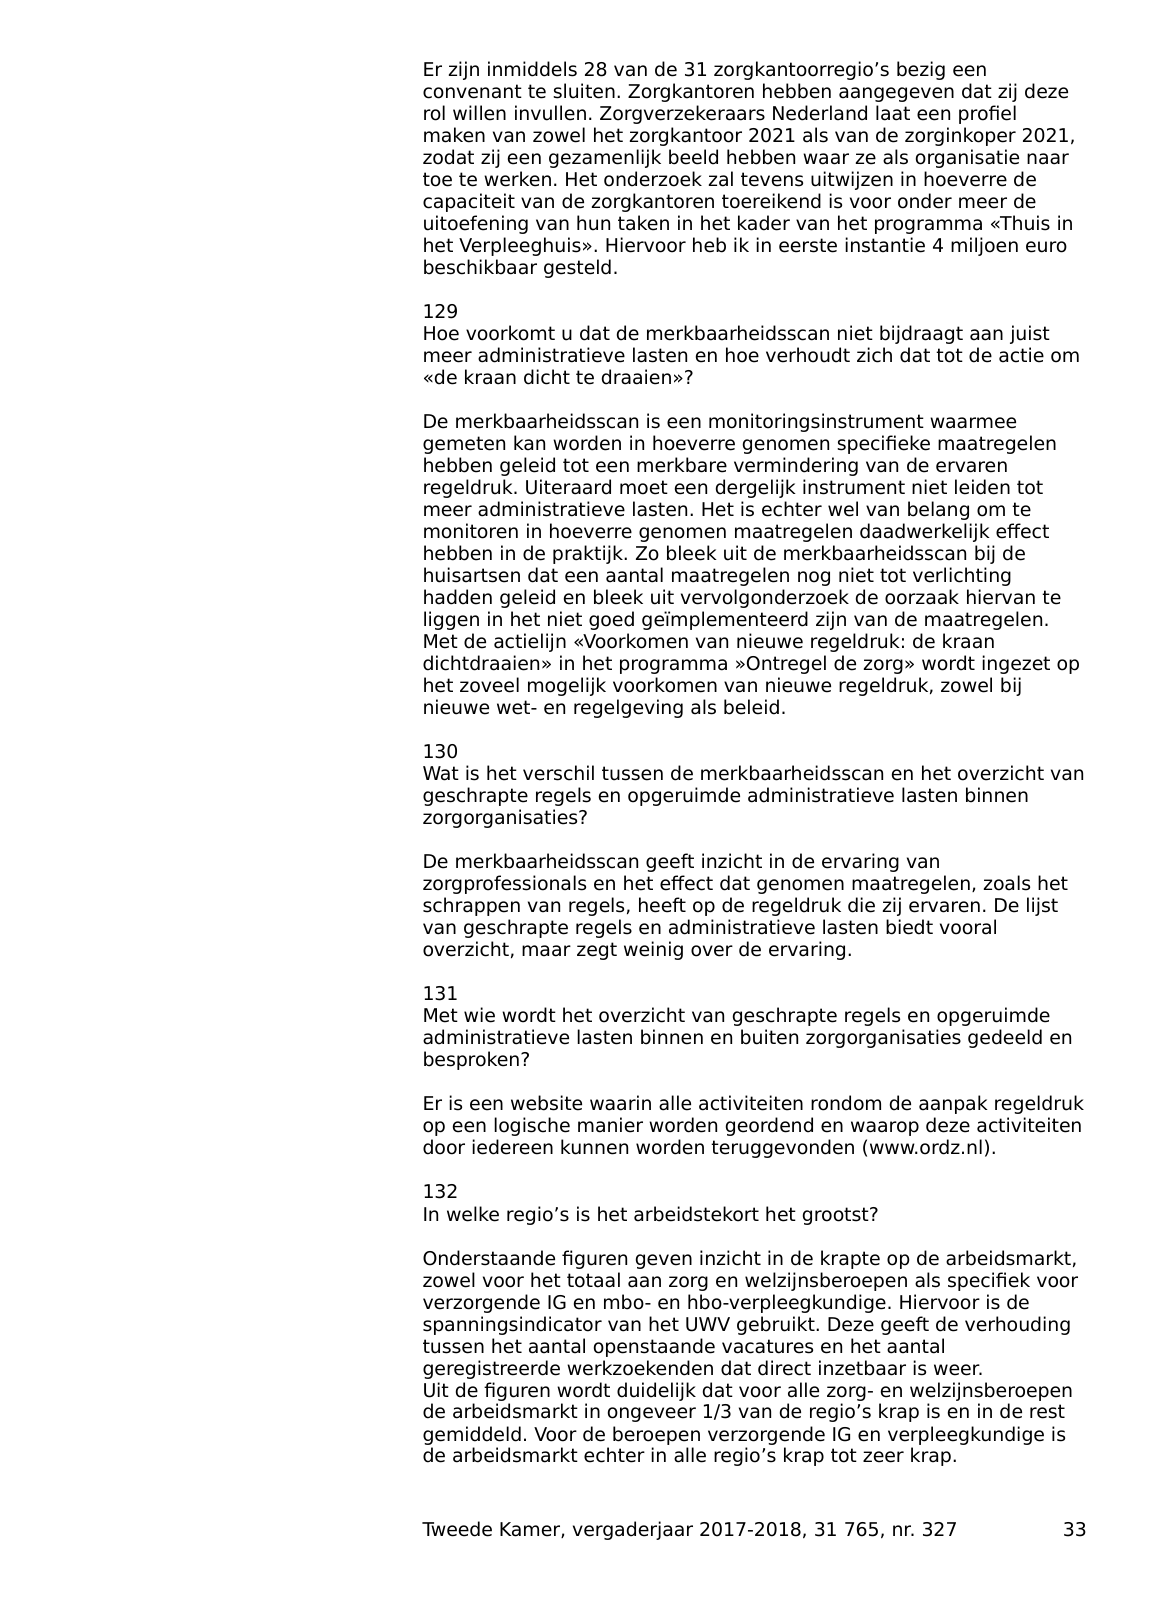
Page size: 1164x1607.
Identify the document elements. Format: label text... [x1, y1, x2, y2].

text Er is een website waarin alle activiteiten rondom de aanpak regeldruk op een logische manier worden geordend en waarop deze activiteiten door iedereen kunnen worden teruggevonden (www.ordz.nl). [422, 1093, 1087, 1159]
text De merkbaarheidsscan geeft inzicht in de ervaring van zorgprofessionals en het effect dat genomen maatregelen, zoals het schrappen van regels, heeft op de regeldruk die zij ervaren. De lijst van geschrapte regels en administratieve lasten biedt vooral overzicht, maar zegt weinig over de ervaring. [422, 851, 1087, 961]
text Met wie wordt het overzicht van geschrapte regels en opgeruimde administratieve lasten binnen en buiten zorgorganisaties gedeeld en besproken? [422, 1005, 1087, 1071]
text Onderstaande figuren geven inzicht in de krapte op de arbeidsmarkt, zowel voor het totaal aan zorg en welzijnsberoepen als specifiek voor verzorgende IG en mbo- en hbo-verpleegkundige. Hiervoor is de spanningsindicator van het UWV gebruikt. Deze geeft de verhouding tussen het aantal openstaande vacatures en het aantal geregistreerde werkzoekenden dat direct inzetbaar is weer. [422, 1248, 1087, 1379]
text Hoe voorkomt u dat de merkbaarheidsscan niet bijdraagt aan juist meer administratieve lasten en hoe verhoudt zich dat tot de actie om «de kraan dicht te draaien»? [422, 323, 1087, 389]
text 132 [422, 1181, 1087, 1203]
text Met de actielijn «Voorkomen van nieuwe regeldruk: de kraan dichtdraaien» in het programma »Ontregel de zorg» wordt ingezet op het zoveel mogelijk voorkomen van nieuwe regeldruk, zowel bij nieuwe wet- en regelgeving als beleid. [422, 631, 1087, 719]
text 130 [422, 741, 1087, 763]
text Wat is het verschil tussen de merkbaarheidsscan en het overzicht van geschrapte regels en opgeruimde administratieve lasten binnen zorgorganisaties? [422, 763, 1087, 829]
text Er zijn inmiddels 28 van de 31 zorgkantoorregio’s bezig een convenant te sluiten. Zorgkantoren hebben aangegeven dat zij deze rol willen invullen. Zorgverzekeraars Nederland laat een profiel maken van zowel het zorgkantoor 2021 als van de zorginkoper 2021, zodat zij een gezamenlijk beeld hebben waar ze als organisatie naar toe te werken. Het onderzoek zal tevens uitwijzen in hoeverre de capaciteit van de zorgkantoren toereikend is voor onder meer de uitoefening van hun taken in het kader van het programma «Thuis in het Verpleeghuis». Hiervoor heb ik in eerste instantie 4 miljoen euro beschikbaar gesteld. [422, 59, 1087, 279]
text Uit de figuren wordt duidelijk dat voor alle zorg- en welzijnsberoepen de arbeidsmarkt in ongeveer 1/3 van de regio’s krap is en in de rest gemiddeld. Voor de beroepen verzorgende IG en verpleegkundige is de arbeidsmarkt echter in alle regio’s krap tot zeer krap. [422, 1379, 1087, 1467]
text De merkbaarheidsscan is een monitoringsinstrument waarmee gemeten kan worden in hoeverre genomen specifieke maatregelen hebben geleid tot een merkbare vermindering van de ervaren regeldruk. Uiteraard moet een dergelijk instrument niet leiden tot meer administratieve lasten. Het is echter wel van belang om te monitoren in hoeverre genomen maatregelen daadwerkelijk effect hebben in de praktijk. Zo bleek uit de merkbaarheidsscan bij de huisartsen dat een aantal maatregelen nog niet tot verlichting hadden geleid en bleek uit vervolgonderzoek de oorzaak hiervan te liggen in het niet goed geïmplementeerd zijn van de maatregelen. [422, 411, 1087, 631]
text 131 [422, 983, 1087, 1005]
text 129 [422, 301, 1087, 323]
text In welke regio’s is het arbeidstekort het grootst? [422, 1203, 1087, 1225]
